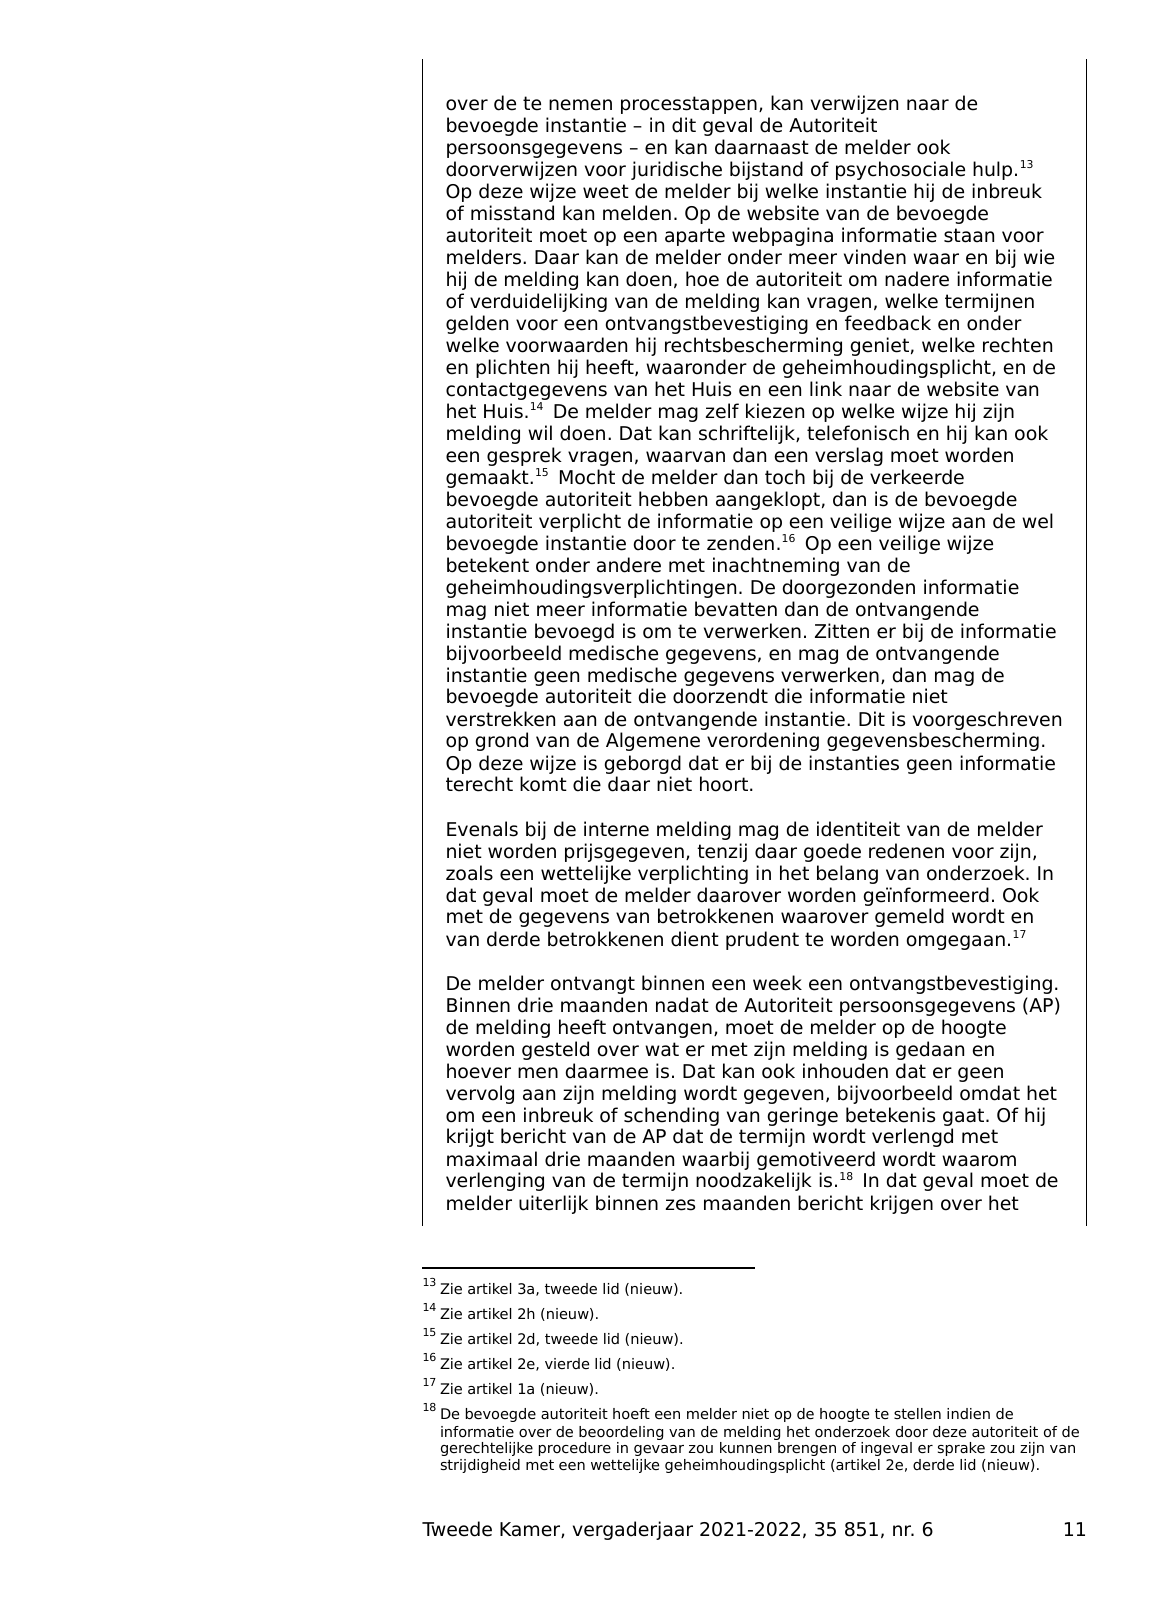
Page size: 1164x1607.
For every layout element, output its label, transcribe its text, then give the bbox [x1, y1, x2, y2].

table_header over de te nemen processtappen, kan verwijzen naar de bevoegde instantie – in dit geval de Autoriteit persoonsgegevens – en kan daarnaast de melder ook doorverwijzen voor juridische bijstand of psychosociale hulp. Op deze wijze weet de melder bij welke instantie hij de inbreuk of misstand kan melden. Op de website van de bevoegde autoriteit moet op een aparte webpagina informatie staan voor melders. Daar kan de melder onder meer vinden waar en bij wie hij de melding kan doen, hoe de autoriteit om nadere informatie of verduidelijking van de melding kan vragen, welke termijnen gelden voor een ontvangstbevestiging en feedback en onder welke voorwaarden hij rechtsbescherming geniet, welke rechten en plichten hij heeft, waaronder de geheimhoudingsplicht, en de contactgegevens van het Huis en een link naar de website van het Huis. De melder mag zelf kiezen op welke wijze hij zijn melding wil doen. Dat kan schriftelijk, telefonisch en hij kan ook een gesprek vragen, waarvan dan een verslag moet worden gemaakt. Mocht de melder dan toch bij de verkeerde bevoegde autoriteit hebben aangeklopt, dan is de bevoegde autoriteit verplicht de informatie op een veilige wijze aan de wel bevoegde instantie door te zenden. Op een veilige wijze betekent onder andere met inachtneming van de geheimhoudingsverplichtingen. De doorgezonden informatie mag niet meer informatie bevatten dan de ontvangende instantie bevoegd is om te verwerken. Zitten er bij de informatie bijvoorbeeld medische gegevens, en mag de ontvangende instantie geen medische gegevens verwerken, dan mag de bevoegde autoriteit die doorzendt die informatie niet verstrekken aan de ontvangende instantie. Dit is voorgeschreven op grond van de Algemene verordening gegevensbescherming. Op deze wijze is geborgd dat er bij de instanties geen informatie terecht komt die daar niet hoort. Evenals bij de interne melding mag de identiteit van de melder niet worden prijsgegeven, tenzij daar goede redenen voor zijn, zoals een wettelijke verplichting in het belang van onderzoek. In dat geval moet de melder daarover worden geïnformeerd. Ook met de gegevens van betrokkenen waarover gemeld wordt en van derde betrokkenen dient prudent te worden omgegaan. De melder ontvangt binnen een week een ontvangstbevestiging. Binnen drie maanden nadat de Autoriteit persoonsgegevens (AP) de melding heeft ontvangen, moet de melder op de hoogte worden gesteld over wat er met zijn melding is gedaan en hoever men daarmee is. Dat kan ook inhouden dat er geen vervolg aan zijn melding wordt gegeven, bijvoorbeeld omdat het om een inbreuk of schending van geringe betekenis gaat. Of hij krijgt bericht van de AP dat de termijn wordt verlengd met maximaal drie maanden waarbij gemotiveerd wordt waarom verlenging van de termijn noodzakelijk is. In dat geval moet de melder uiterlijk binnen zes maanden bericht krijgen over het [423, 59, 1086, 1226]
